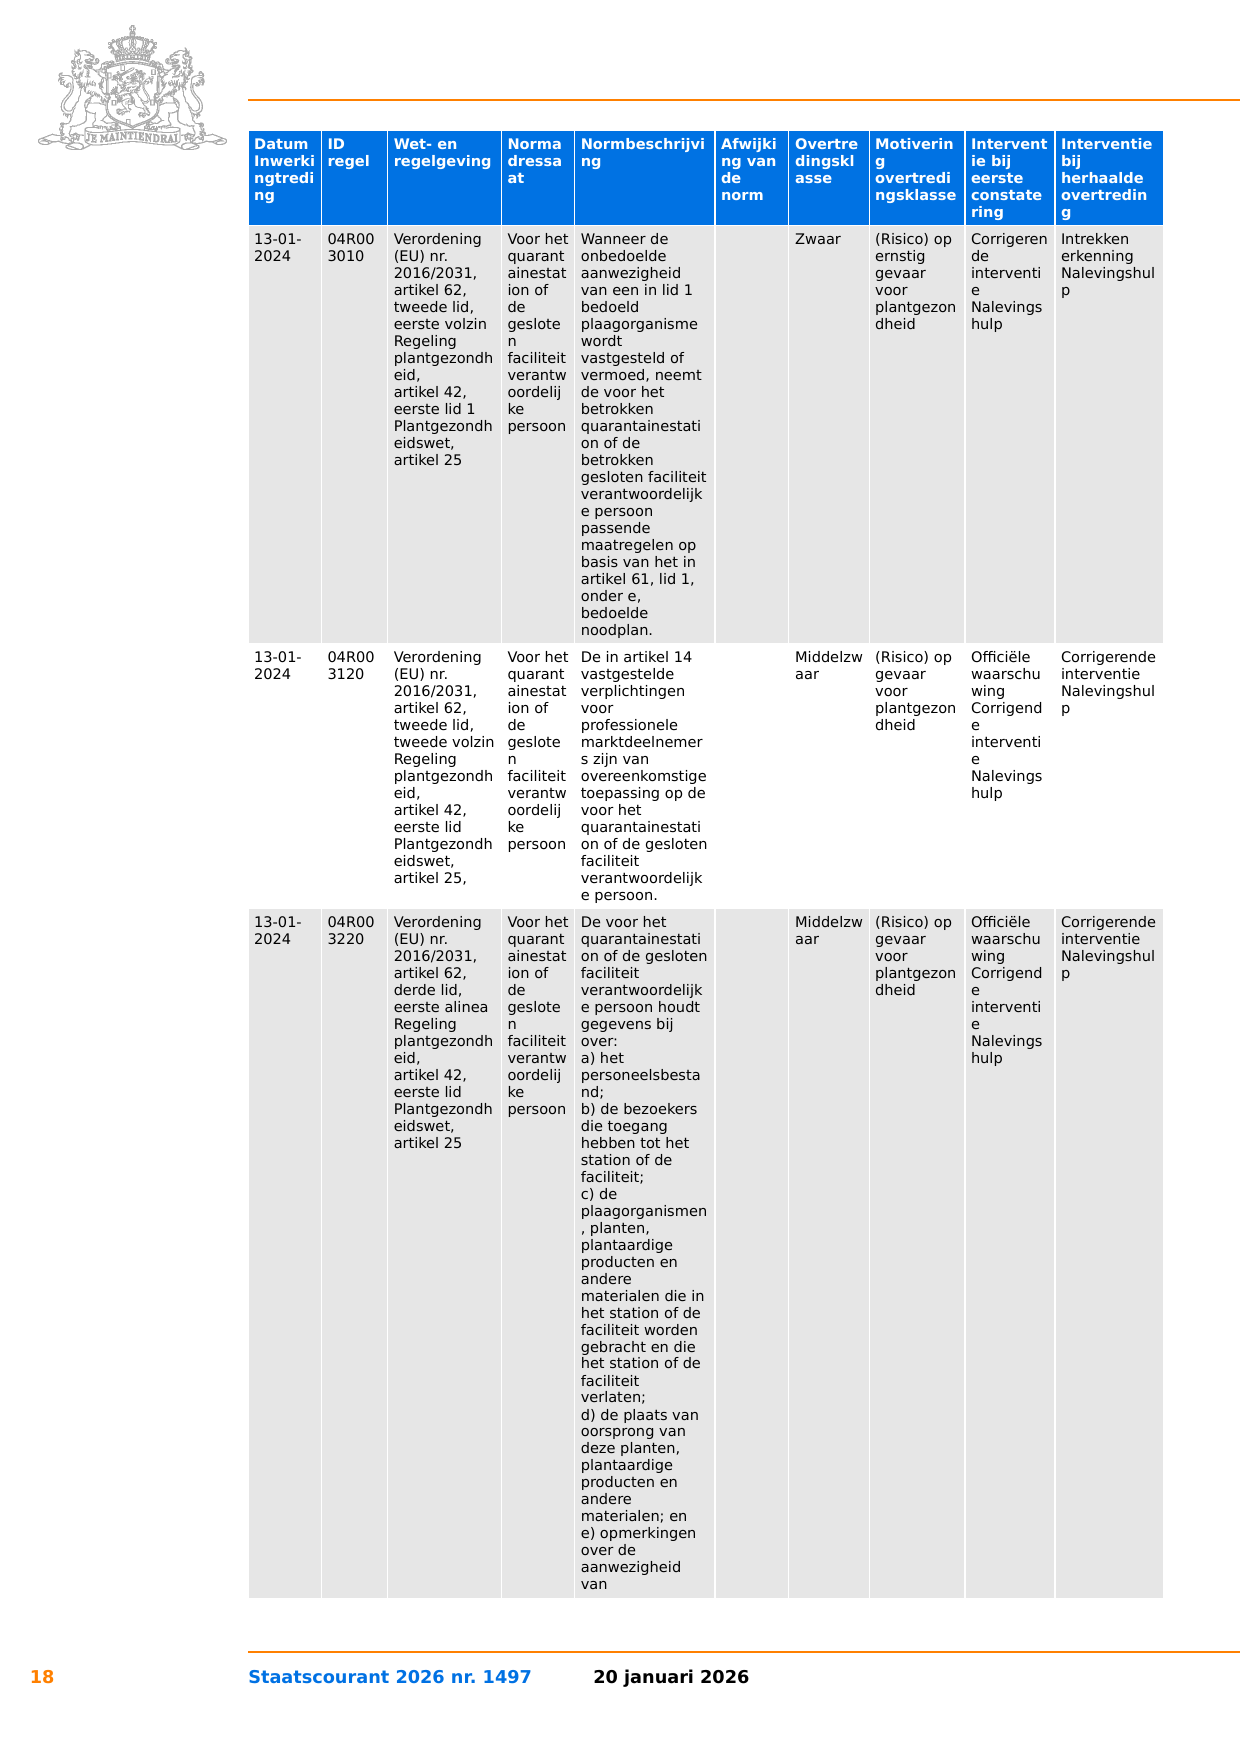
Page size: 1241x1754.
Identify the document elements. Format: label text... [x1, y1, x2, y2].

table_cell Verordening (EU) nr. 2016/2031, artikel 62, tweede lid, eerste volzin Regeling plantgezondheid, artikel 42, eerste lid 1 Plantgezondheidswet, artikel 25 [388, 226, 501, 643]
table_cell Corrigerende interventie Nalevingshulp [1056, 644, 1163, 908]
table_cell [716, 226, 788, 643]
table_header Interventie bij eerste constatering [966, 131, 1054, 225]
table_cell Intrekken erkenning Nalevingshulp [1056, 226, 1163, 643]
table_cell Corrigerende interventie Nalevingshulp [966, 226, 1054, 643]
table_header Motivering overtredingsklasse [870, 131, 964, 225]
table_cell 04R003120 [322, 644, 387, 908]
table_cell De voor het quarantainestation of de gesloten faciliteit verantwoordelijke persoon houdt gegevens bij over: a) het personeelsbestand; b) de bezoekers die toegang hebben tot het station of de faciliteit; c) de plaagorganismen, planten, plantaardige producten en andere materialen die in het station of de faciliteit worden gebracht en die het station of de faciliteit verlaten; d) de plaats van oorsprong van deze planten, plantaardige producten en andere materialen; en e) opmerkingen over de aanwezigheid van [575, 909, 714, 1598]
table_cell Zwaar [789, 226, 869, 643]
table_cell 13-01-2024 [249, 909, 321, 1598]
table_header ID regel [322, 131, 387, 225]
table_cell [716, 644, 788, 908]
table_cell Voor het quarantainestation of de gesloten faciliteit verantwoordelijke persoon [502, 909, 574, 1598]
table_header Overtredingsklasse [789, 131, 869, 225]
table_cell Corrigerende interventie Nalevingshulp [1056, 909, 1163, 1598]
table_cell Voor het quarantainestation of de gesloten faciliteit verantwoordelijke persoon [502, 226, 574, 643]
table_header Normbeschrijving [575, 131, 714, 225]
table_cell (Risico) op gevaar voor plantgezondheid [870, 909, 964, 1598]
table_cell Officiële waarschuwing Corrigende interventie Nalevingshulp [966, 644, 1054, 908]
table_header Datum Inwerkingtreding [249, 131, 321, 225]
table_cell Voor het quarantainestation of de gesloten faciliteit verantwoordelijke persoon [502, 644, 574, 908]
table_cell Middelzwaar [789, 644, 869, 908]
table_cell 13-01-2024 [249, 644, 321, 908]
table_cell 13-01-2024 [249, 226, 321, 643]
table_cell De in artikel 14 vastgestelde verplichtingen voor professionele marktdeelnemers zijn van overeenkomstige toepassing op de voor het quarantainestation of de gesloten faciliteit verantwoordelijke persoon. [575, 644, 714, 908]
table_cell 04R003220 [322, 909, 387, 1598]
table_cell Verordening (EU) nr. 2016/2031, artikel 62, tweede lid, tweede volzin Regeling plantgezondheid, artikel 42, eerste lid Plantgezondheidswet, artikel 25, [388, 644, 501, 908]
table_cell Verordening (EU) nr. 2016/2031, artikel 62, derde lid, eerste alinea Regeling plantgezondheid, artikel 42, eerste lid Plantgezondheidswet, artikel 25 [388, 909, 501, 1598]
table_header Afwijking van de norm [716, 131, 788, 225]
table_header Normadressaat [502, 131, 574, 225]
table_cell 04R003010 [322, 226, 387, 643]
table_cell (Risico) op gevaar voor plantgezondheid [870, 644, 964, 908]
table_cell Wanneer de onbedoelde aanwezigheid van een in lid 1 bedoeld plaagorganisme wordt vastgesteld of vermoed, neemt de voor het betrokken quarantainestation of de betrokken gesloten faciliteit verantwoordelijke persoon passende maatregelen op basis van het in artikel 61, lid 1, onder e, bedoelde noodplan. [575, 226, 714, 643]
table_cell [716, 909, 788, 1598]
table_header Wet- en regelgeving [388, 131, 501, 225]
table_cell (Risico) op ernstig gevaar voor plantgezondheid [870, 226, 964, 643]
table_header Interventie bij herhaalde overtreding [1056, 131, 1163, 225]
picture [38, 25, 227, 150]
table_cell Officiële waarschuwing Corrigende interventie Nalevingshulp [966, 909, 1054, 1598]
table_cell Middelzwaar [789, 909, 869, 1598]
